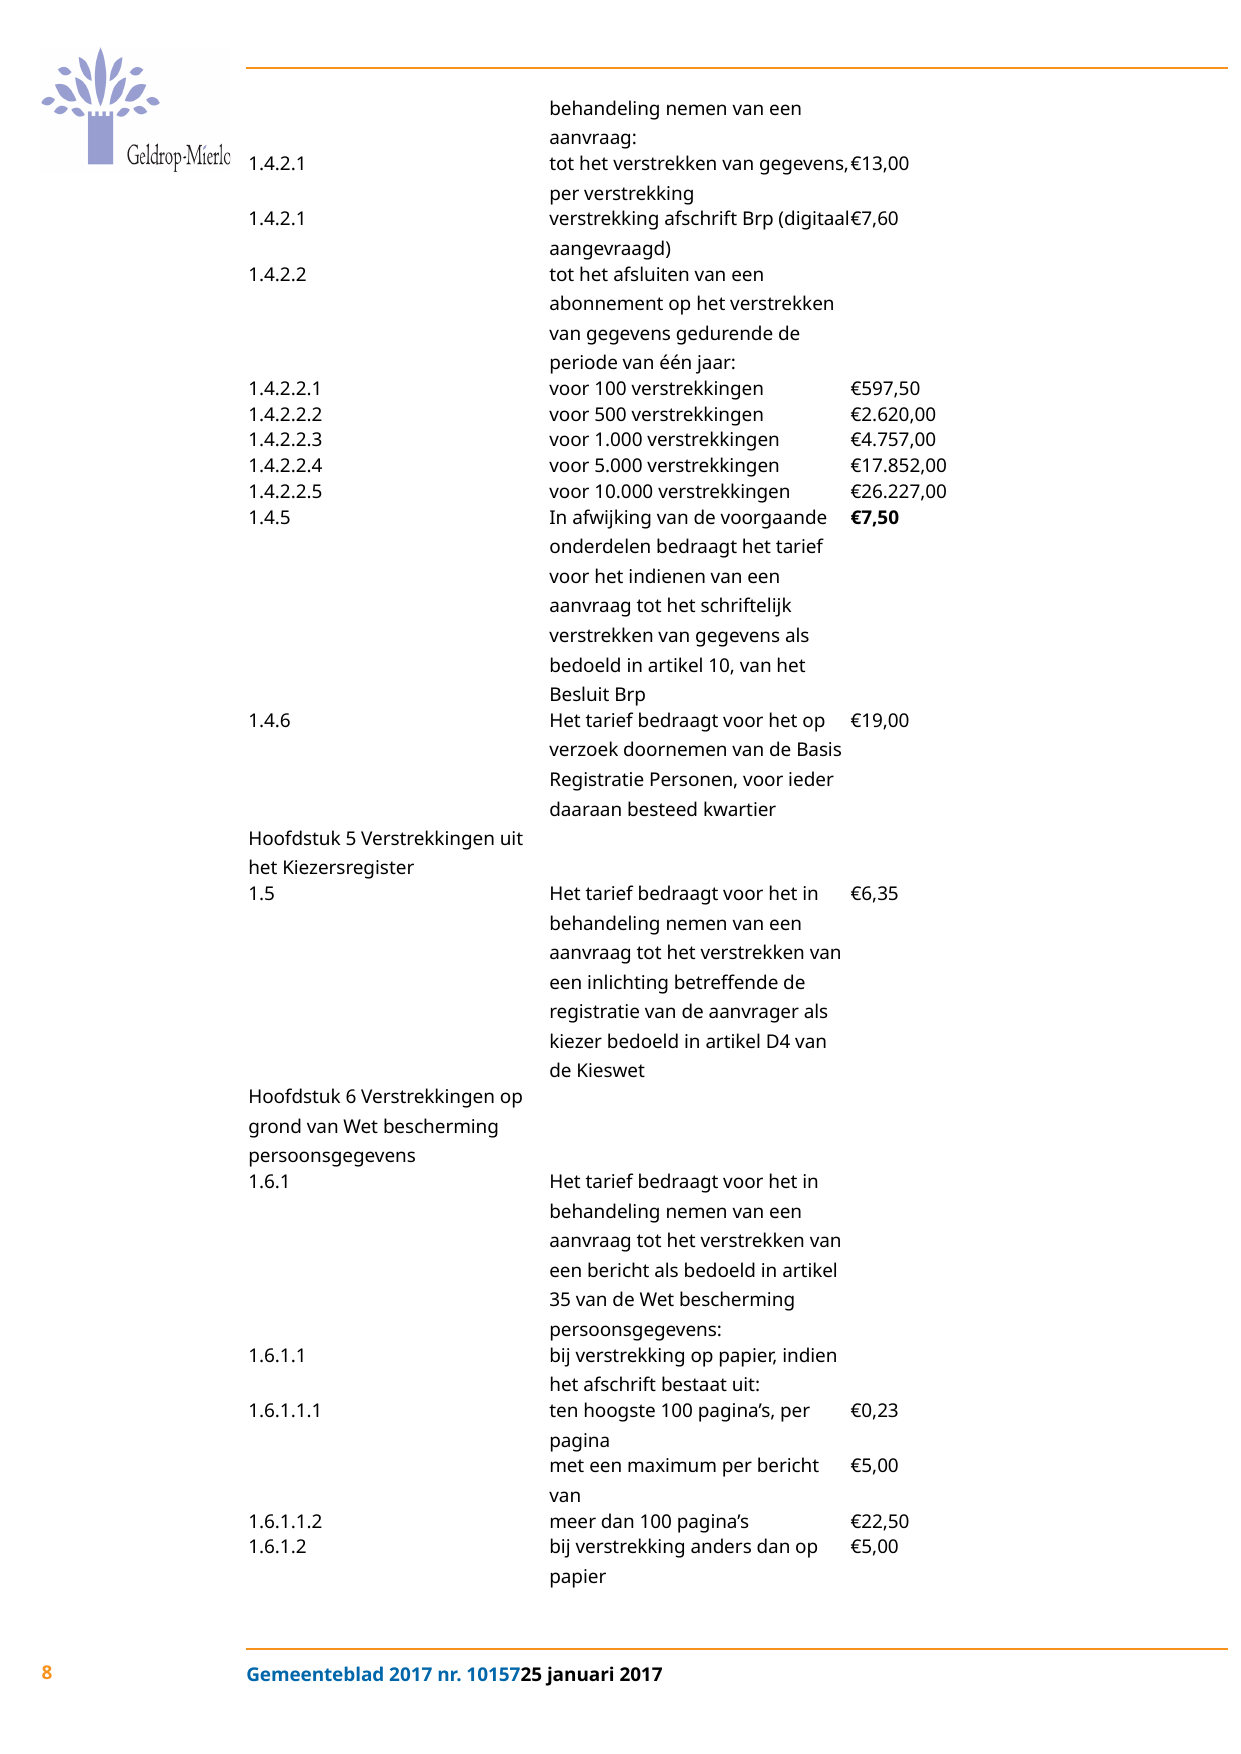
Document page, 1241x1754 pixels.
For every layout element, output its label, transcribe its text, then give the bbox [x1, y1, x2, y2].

table_cell €6,35 [850, 880, 1152, 1083]
table_cell voor 500 verstrekkingen [549, 401, 850, 427]
table_cell Het tarief bedraagt voor het op verzoek doornemen van de Basis Registratie Personen, voor ieder daaraan besteed kwartier [549, 707, 850, 822]
table_cell €597,50 [850, 375, 1152, 401]
table_cell 1.4.2.2.1 [248, 375, 549, 401]
table_cell €17.852,00 [850, 453, 1152, 478]
table_cell €26.227,00 [850, 478, 1152, 504]
table_cell Het tarief bedraagt voor het in behandeling nemen van een aanvraag tot het verstrekken van een inlichting betreffende de registratie van de aanvrager als kiezer bedoeld in artikel D4 van de Kieswet [549, 880, 850, 1083]
table_cell €4.757,00 [850, 427, 1152, 452]
table_cell 1.4.2.1 [248, 150, 549, 205]
table_cell bij verstrekking op papier, indien het afschrift bestaat uit: [549, 1342, 850, 1397]
picture [41, 47, 231, 172]
table_cell €22,50 [850, 1508, 1152, 1534]
table_cell €0,23 [850, 1397, 1152, 1453]
table_cell [850, 1168, 1152, 1342]
table_cell 1.4.2.1 [248, 205, 549, 261]
table_cell bij verstrekking anders dan op papier [549, 1534, 850, 1589]
table_cell behandeling nemen van een aanvraag: [549, 95, 850, 150]
table_cell [850, 261, 1152, 375]
table_cell 1.6.1.1.2 [248, 1508, 549, 1534]
table_cell voor 10.000 verstrekkingen [549, 478, 850, 504]
table_cell 1.4.2.2 [248, 261, 549, 375]
table_cell met een maximum per bericht van [549, 1453, 850, 1508]
table_cell 1.6.1.1.1 [248, 1397, 549, 1453]
table_cell €7,50 [850, 504, 1152, 707]
table_cell €2.620,00 [850, 401, 1152, 427]
table_header Hoofdstuk 5 Verstrekkingen uit het Kiezersregister [248, 825, 549, 880]
table_cell Hoofdstuk 6 Verstrekkingen op grond van Wet bescherming persoonsgegevens [248, 1084, 549, 1168]
table_cell 1.4.5 [248, 504, 549, 707]
table_cell meer dan 100 pagina’s [549, 1508, 850, 1534]
table_cell verstrekking afschrift Brp (digitaal aangevraagd) [549, 205, 850, 261]
table_cell 1.4.2.2.3 [248, 427, 549, 452]
table_cell Het tarief bedraagt voor het in behandeling nemen van een aanvraag tot het verstrekken van een bericht als bedoeld in artikel 35 van de Wet bescherming persoonsgegevens: [549, 1168, 850, 1342]
table_cell 1.4.6 [248, 707, 549, 822]
table_cell €5,00 [850, 1534, 1152, 1589]
table_cell tot het afsluiten van een abonnement op het verstrekken van gegevens gedurende de periode van één jaar: [549, 261, 850, 375]
table_cell 1.4.2.2.2 [248, 401, 549, 427]
table_cell 1.6.1 [248, 1168, 549, 1342]
table_cell [248, 95, 549, 150]
table_cell voor 1.000 verstrekkingen [549, 427, 850, 452]
table_cell [850, 1342, 1152, 1397]
table_cell In afwijking van de voorgaande onderdelen bedraagt het tarief voor het indienen van een aanvraag tot het schriftelijk verstrekken van gegevens als bedoeld in artikel 10, van het Besluit Brp [549, 504, 850, 707]
table_cell [248, 1453, 549, 1508]
table_cell 1.6.1.2 [248, 1534, 549, 1589]
table_cell 1.6.1.1 [248, 1342, 549, 1397]
table_cell €13,00 [850, 150, 1152, 205]
table_cell 1.5 [248, 880, 549, 1083]
table_cell €19,00 [850, 707, 1152, 822]
table_cell 1.4.2.2.5 [248, 478, 549, 504]
table_cell ten hoogste 100 pagina’s, per pagina [549, 1397, 850, 1453]
table_cell voor 5.000 verstrekkingen [549, 453, 850, 478]
table_cell 1.4.2.2.4 [248, 453, 549, 478]
table_cell €5,00 [850, 1453, 1152, 1508]
table_cell tot het verstrekken van gegevens, per verstrekking [549, 150, 850, 205]
table_cell voor 100 verstrekkingen [549, 375, 850, 401]
table_cell €7,60 [850, 205, 1152, 261]
table_cell [850, 95, 1152, 150]
